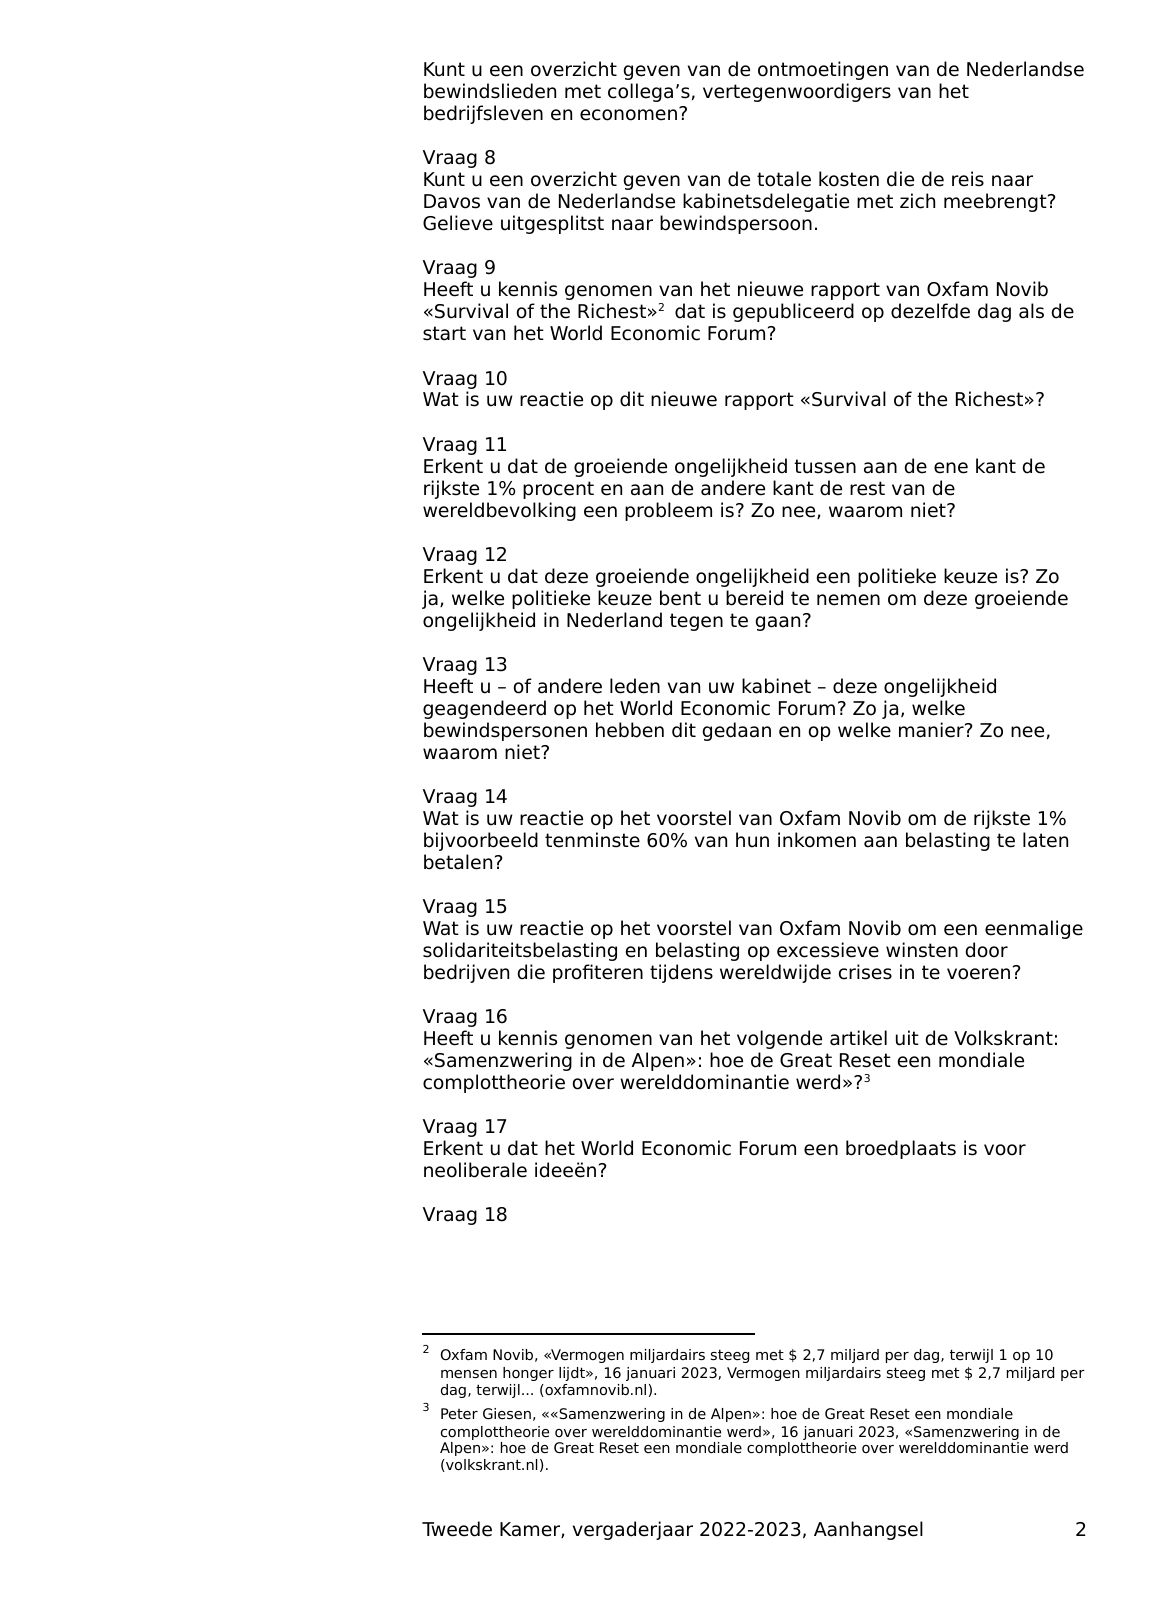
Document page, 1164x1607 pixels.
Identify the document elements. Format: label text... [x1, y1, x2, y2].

text Erkent u dat de groeiende ongelijkheid tussen aan de ene kant de rijkste 1% procent en aan de andere kant de rest van de wereldbevolking een probleem is? Zo nee, waarom niet? [422, 456, 1087, 521]
text Erkent u dat het World Economic Forum een broedplaats is voor neoliberale ideeën? [422, 1138, 1087, 1182]
text Vraag 15 [422, 896, 1087, 918]
text Erkent u dat deze groeiende ongelijkheid een politieke keuze is? Zo ja, welke politieke keuze bent u bereid te nemen om deze groeiende ongelijkheid in Nederland tegen te gaan? [422, 566, 1087, 632]
text Vraag 9 [422, 257, 1087, 279]
text Vraag 8 [422, 147, 1087, 169]
text Kunt u een overzicht geven van de ontmoetingen van de Nederlandse bewindslieden met collega’s, vertegenwoordigers van het bedrijfsleven en economen? [422, 59, 1087, 125]
text Vraag 14 [422, 786, 1087, 808]
text Oxfam Novib, «Vermogen miljardairs steeg met $ 2,7 miljard per dag, terwijl 1 op 10 mensen honger lijdt», 16 januari 2023, Vermogen miljardairs steeg met $ 2,7 miljard per dag, terwijl... (oxfamnovib.nl). [422, 1343, 1087, 1399]
text Vraag 11 [422, 433, 1087, 456]
text Heeft u kennis genomen van het nieuwe rapport van Oxfam Novib «Survival of the Richest» dat is gepubliceerd op dezelfde dag als de start van het World Economic Forum? [422, 279, 1087, 345]
text Vraag 10 [422, 367, 1087, 389]
text Kunt u een overzicht geven van de totale kosten die de reis naar Davos van de Nederlandse kabinetsdelegatie met zich meebrengt? Gelieve uitgesplitst naar bewindspersoon. [422, 169, 1087, 235]
text Wat is uw reactie op dit nieuwe rapport «Survival of the Richest»? [422, 389, 1087, 411]
text Wat is uw reactie op het voorstel van Oxfam Novib om een eenmalige solidariteitsbelasting en belasting op excessieve winsten door bedrijven die profiteren tijdens wereldwijde crises in te voeren? [422, 918, 1087, 984]
text Heeft u kennis genomen van het volgende artikel uit de Volkskrant: «Samenzwering in de Alpen»: hoe de Great Reset een mondiale complottheorie over werelddominantie werd»? [422, 1028, 1087, 1094]
text Vraag 13 [422, 654, 1087, 676]
text Vraag 16 [422, 1006, 1087, 1028]
text Vraag 12 [422, 544, 1087, 566]
text Peter Giesen, ««Samenzwering in de Alpen»: hoe de Great Reset een mondiale complottheorie over werelddominantie werd», 16 januari 2023, «Samenzwering in de Alpen»: hoe de Great Reset een mondiale complottheorie over werelddominantie werd (volkskrant.nl). [422, 1402, 1087, 1474]
text Vraag 18 [422, 1204, 1087, 1226]
text Vraag 17 [422, 1116, 1087, 1138]
text Wat is uw reactie op het voorstel van Oxfam Novib om de rijkste 1% bijvoorbeeld tenminste 60% van hun inkomen aan belasting te laten betalen? [422, 808, 1087, 874]
text Heeft u – of andere leden van uw kabinet – deze ongelijkheid geagendeerd op het World Economic Forum? Zo ja, welke bewindspersonen hebben dit gedaan en op welke manier? Zo nee, waarom niet? [422, 676, 1087, 764]
